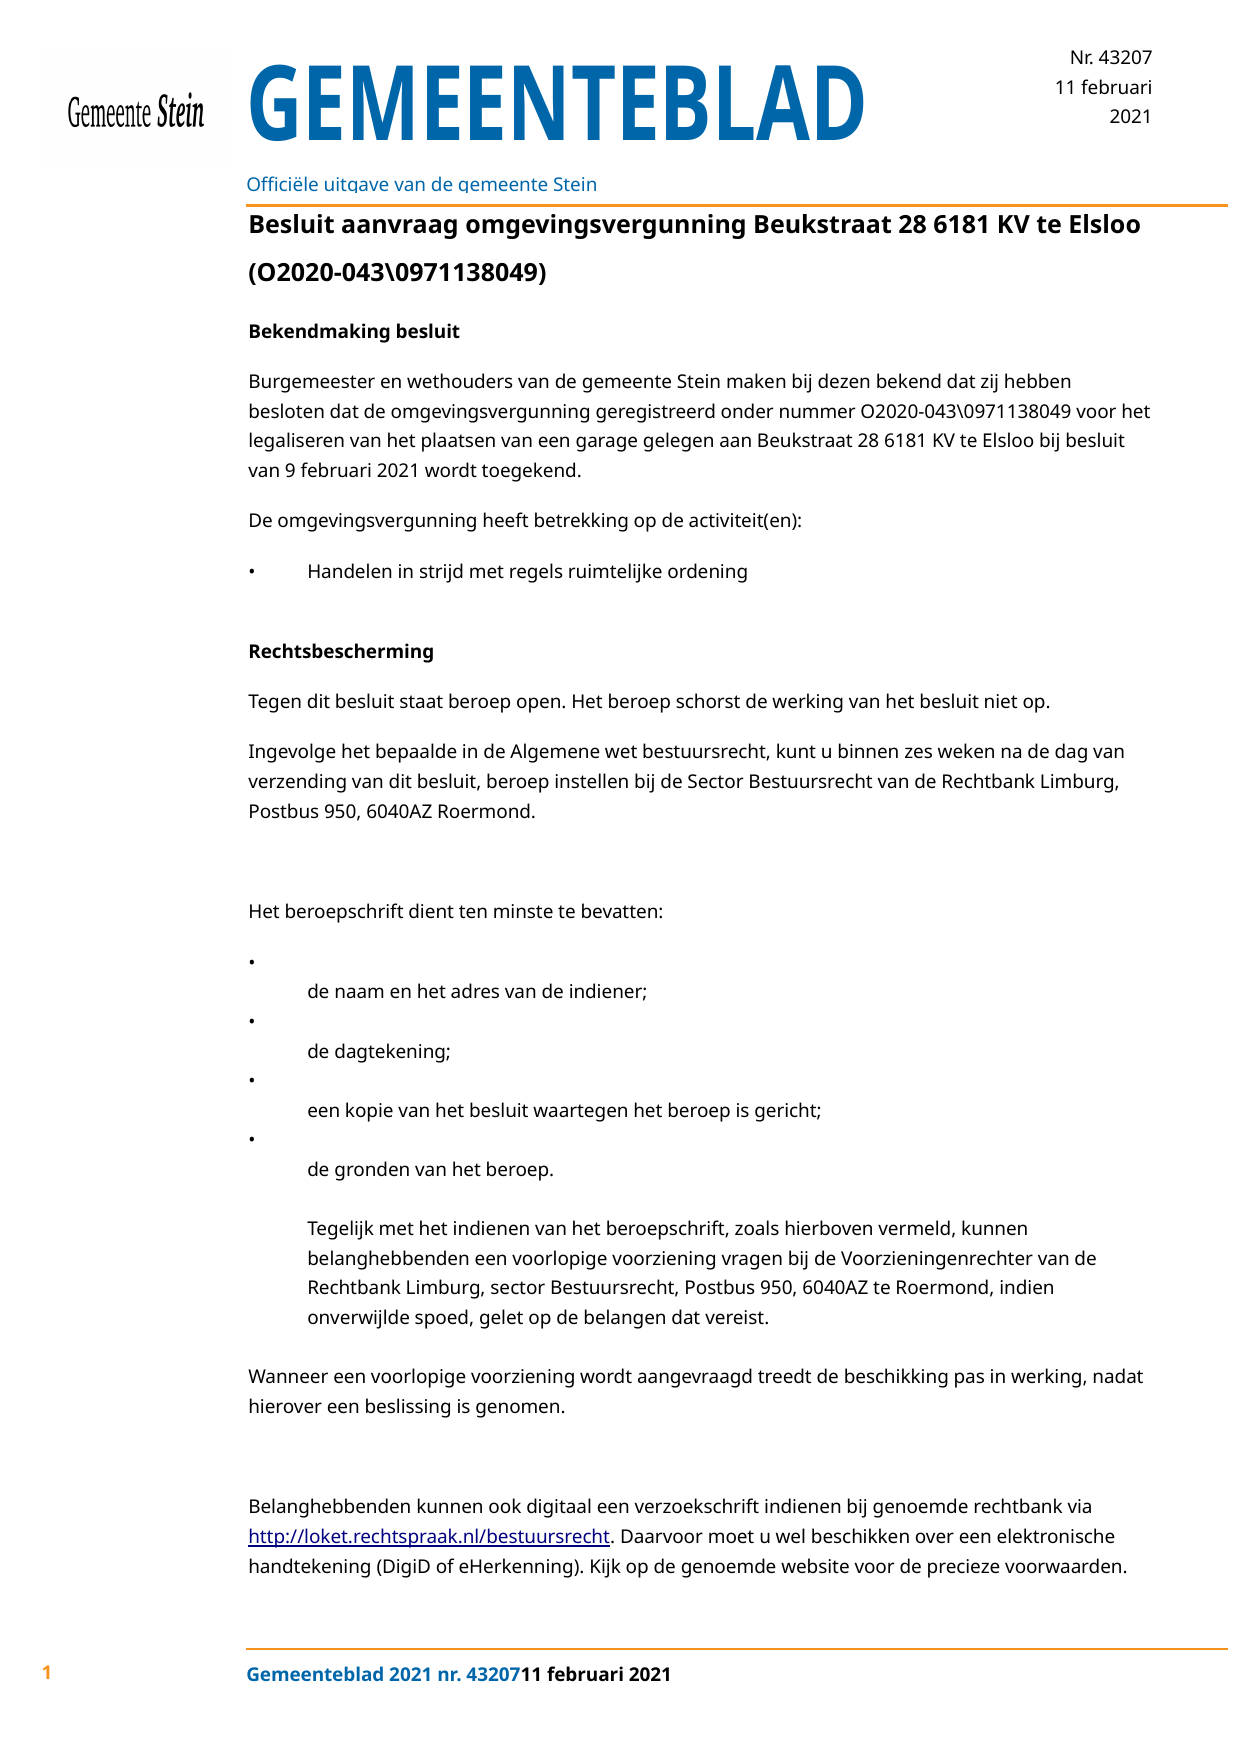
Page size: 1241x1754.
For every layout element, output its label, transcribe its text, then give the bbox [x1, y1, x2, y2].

list de gronden van het beroep. [248, 1156, 1152, 1182]
picture [41, 47, 231, 172]
text Ingevolge het bepaalde in de Algemene wet bestuursrecht, kunt u binnen zes weken na de dag van verzending van dit besluit, beroep instellen bij de Sector Bestuursrecht van de Rechtbank Limburg, Postbus 950, 6040AZ Roermond. [248, 739, 1152, 824]
text Burgemeester en wethouders van de gemeente Stein maken bij dezen bekend dat zij hebben besloten dat de omgevingsvergunning geregistreerd onder nummer O2020-043\0971138049 voor het legaliseren van het plaatsen van een garage gelegen aan Beukstraat 28 6181 KV te Elsloo bij besluit van 9 februari 2021 wordt toegekend. [248, 368, 1152, 483]
text Bekendmaking besluit [248, 318, 1152, 344]
list de dagtekening; [248, 1038, 1152, 1064]
list Handelen in strijd met regels ruimtelijke ordening [248, 558, 1152, 584]
text Tegen dit besluit staat beroep open. Het beroep schorst de werking van het besluit niet op. [248, 688, 1152, 714]
text De omgevingsvergunning heeft betrekking op de activiteit(en): [248, 507, 1152, 533]
list een kopie van het besluit waartegen het beroep is gericht; [248, 1097, 1152, 1123]
list Tegelijk met het indienen van het beroepschrift, zoals hierboven vermeld, kunnen belanghebbenden een voorlopige voorziening vragen bij de Voorzieningenrechter van de Rechtbank Limburg, sector Bestuursrecht, Postbus 950, 6040AZ te Roermond, indien onverwijlde spoed, gelet op de belangen dat vereist. [248, 1215, 1152, 1330]
text Het beroepschrift dient ten minste te bevatten: [248, 899, 1152, 924]
list de naam en het adres van de indiener; [248, 979, 1152, 1004]
text Besluit aanvraag omgevingsvergunning Beukstraat 28 6181 KV te Elsloo (O2020-043\0971138049) [248, 207, 1152, 288]
text Belanghebbenden kunnen ook digitaal een verzoekschrift indienen bij genoemde rechtbank via http://loket.rechtspraak.nl/bestuursrecht. Daarvoor moet u wel beschikken over een elektronische handtekening (DigiD of eHerkenning). Kijk op de genoemde website voor de precieze voorwaarden. [248, 1494, 1152, 1579]
text Rechtsbescherming [248, 638, 1152, 664]
text Wanneer een voorlopige voorziening wordt aangevraagd treedt de beschikking pas in werking, nadat hierover een beslissing is genomen. [248, 1363, 1152, 1419]
